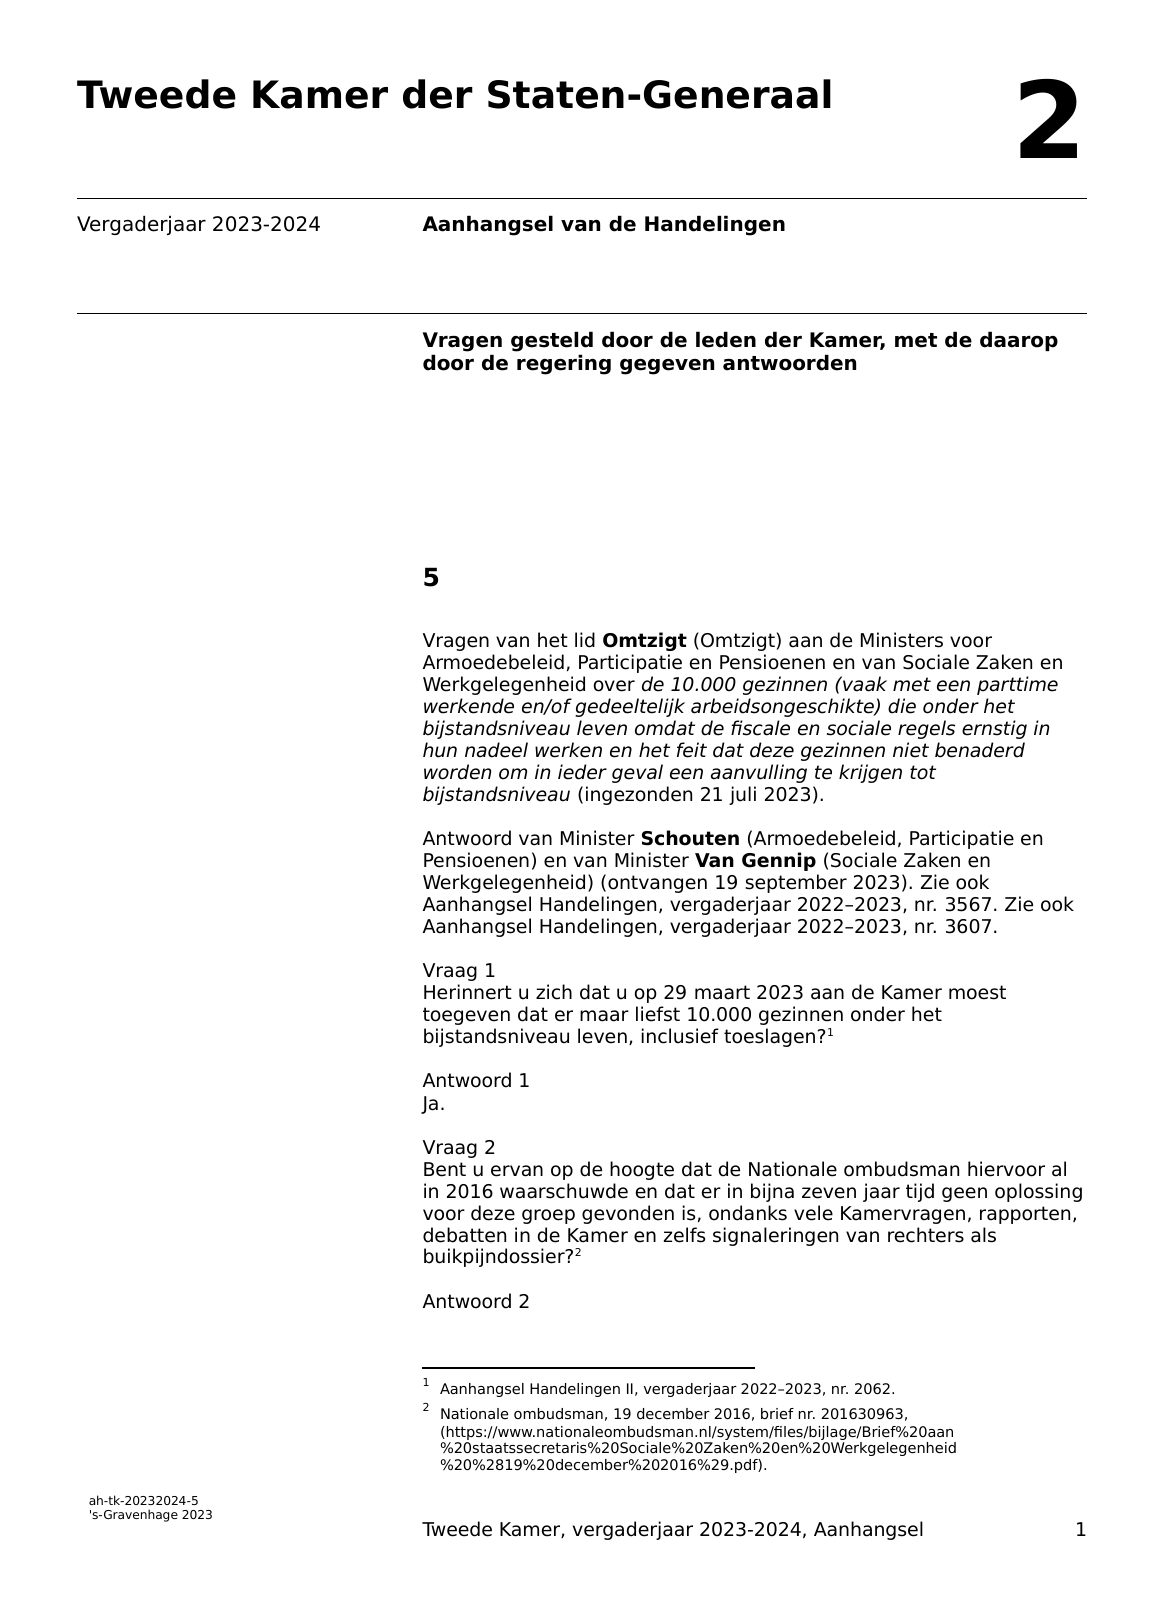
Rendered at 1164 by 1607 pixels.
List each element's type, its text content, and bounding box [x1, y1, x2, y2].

table_header 2 [886, 59, 1087, 198]
table_cell Vergaderjaar 2023-2024 [77, 199, 422, 313]
text Antwoord 2 [422, 1291, 1087, 1313]
table_cell Aanhangsel van de Handelingen [422, 199, 1087, 313]
text 's-Gravenhage 2023 [88, 1508, 323, 1522]
text Ja. [422, 1092, 1087, 1114]
text 5 [422, 563, 1087, 592]
text Vraag 1 [422, 960, 1087, 982]
text Aanhangsel Handelingen II, vergaderjaar 2022–2023, nr. 2062. [422, 1377, 1087, 1399]
text Herinnert u zich dat u op 29 maart 2023 aan de Kamer moest toegeven dat er maar liefst 10.000 gezinnen onder het bijstandsniveau leven, inclusief toeslagen? [422, 982, 1087, 1048]
table_cell Vragen gesteld door de leden der Kamer, met de daarop door de regering gegeven antwoorden [422, 314, 1087, 375]
text ah-tk-20232024-5 [88, 1494, 323, 1508]
text Vraag 2 [422, 1137, 1087, 1158]
table_cell [77, 314, 422, 375]
text Antwoord 1 [422, 1070, 1087, 1092]
text Vragen van het lid Omtzigt (Omtzigt) aan de Ministers voor Armoedebeleid, Participatie en Pensioenen en van Sociale Zaken en Werkgelegenheid over de 10.000 gezinnen (vaak met een parttime werkende en/of gedeeltelijk arbeidsongeschikte) die onder het bijstandsniveau leven omdat de fiscale en sociale regels ernstig in hun nadeel werken en het feit dat deze gezinnen niet benaderd worden om in ieder geval een aanvulling te krijgen tot bijstandsniveau (ingezonden 21 juli 2023). [422, 630, 1087, 806]
text Antwoord van Minister Schouten (Armoedebeleid, Participatie en Pensioenen) en van Minister Van Gennip (Sociale Zaken en Werkgelegenheid) (ontvangen 19 september 2023). Zie ook Aanhangsel Handelingen, vergaderjaar 2022–2023, nr. 3567. Zie ook Aanhangsel Handelingen, vergaderjaar 2022–2023, nr. 3607. [422, 828, 1087, 938]
text Bent u ervan op de hoogte dat de Nationale ombudsman hiervoor al in 2016 waarschuwde en dat er in bijna zeven jaar tijd geen oplossing voor deze groep gevonden is, ondanks vele Kamervragen, rapporten, debatten in de Kamer en zelfs signaleringen van rechters als buikpijndossier? [422, 1158, 1087, 1268]
table_header Tweede Kamer der Staten-Generaal [77, 59, 886, 198]
text Nationale ombudsman, 19 december 2016, brief nr. 201630963, (https://www.nationaleombudsman.nl/system/files/bijlage/Brief%20aan%20staatssecretaris%20Sociale%20Zaken%20en%20Werkgelegenheid%20%2819%20december%202016%29.pdf). [422, 1402, 1087, 1474]
